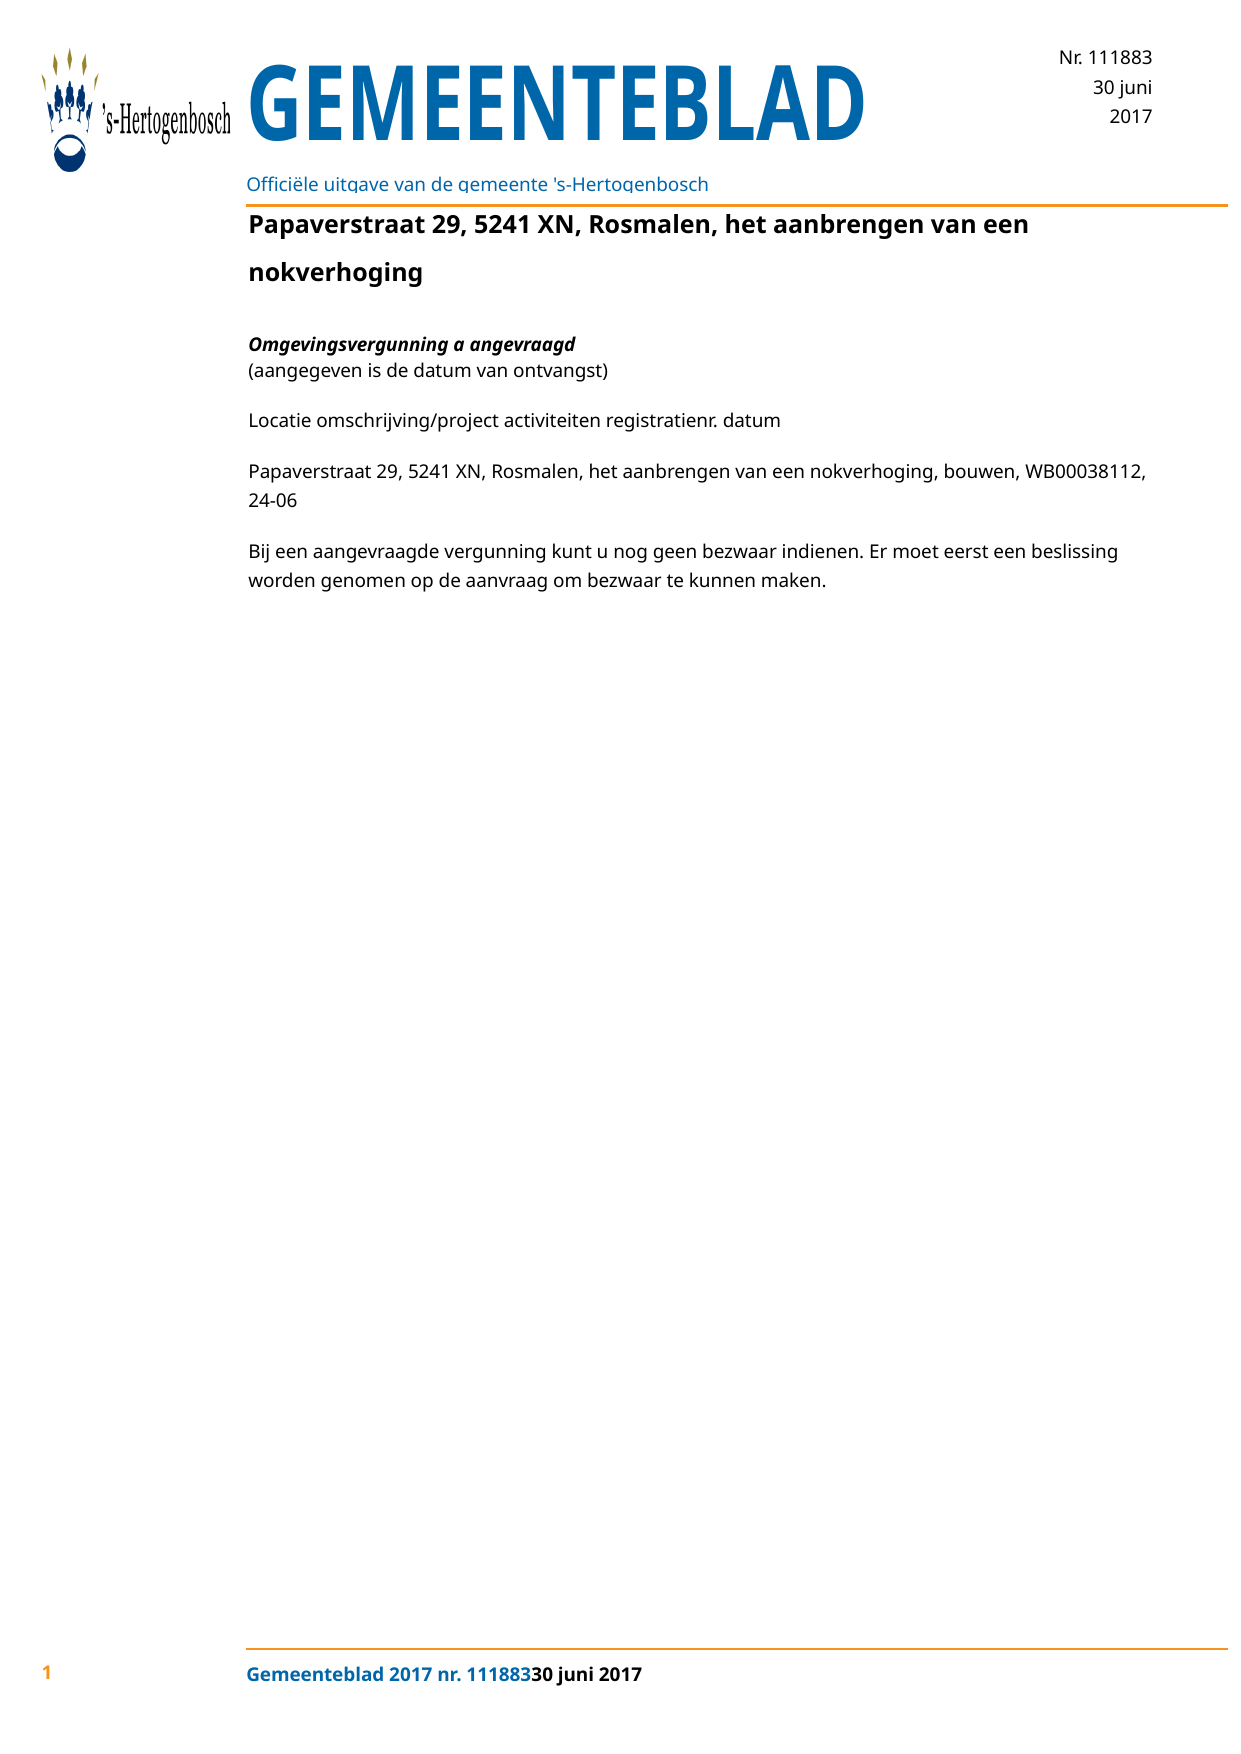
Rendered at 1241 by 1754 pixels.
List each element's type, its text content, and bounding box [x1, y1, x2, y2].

text Papaverstraat 29, 5241 XN, Rosmalen, het aanbrengen van een nokverhoging [248, 207, 1152, 288]
picture [41, 47, 231, 172]
text Omgevingsvergunning a angevraagd [248, 331, 1152, 357]
text Papaverstraat 29, 5241 XN, Rosmalen, het aanbrengen van een nokverhoging, bouwen, WB00038112, 24-06 [248, 458, 1152, 513]
text (aangegeven is de datum van ontvangst) [248, 357, 1152, 383]
text Bij een aangevraagde vergunning kunt u nog geen bezwaar indienen. Er moet eerst een beslissing worden genomen op de aanvraag om bezwaar te kunnen maken. [248, 538, 1152, 593]
text Locatie omschrijving/project activiteiten registratienr. datum [248, 408, 1152, 433]
